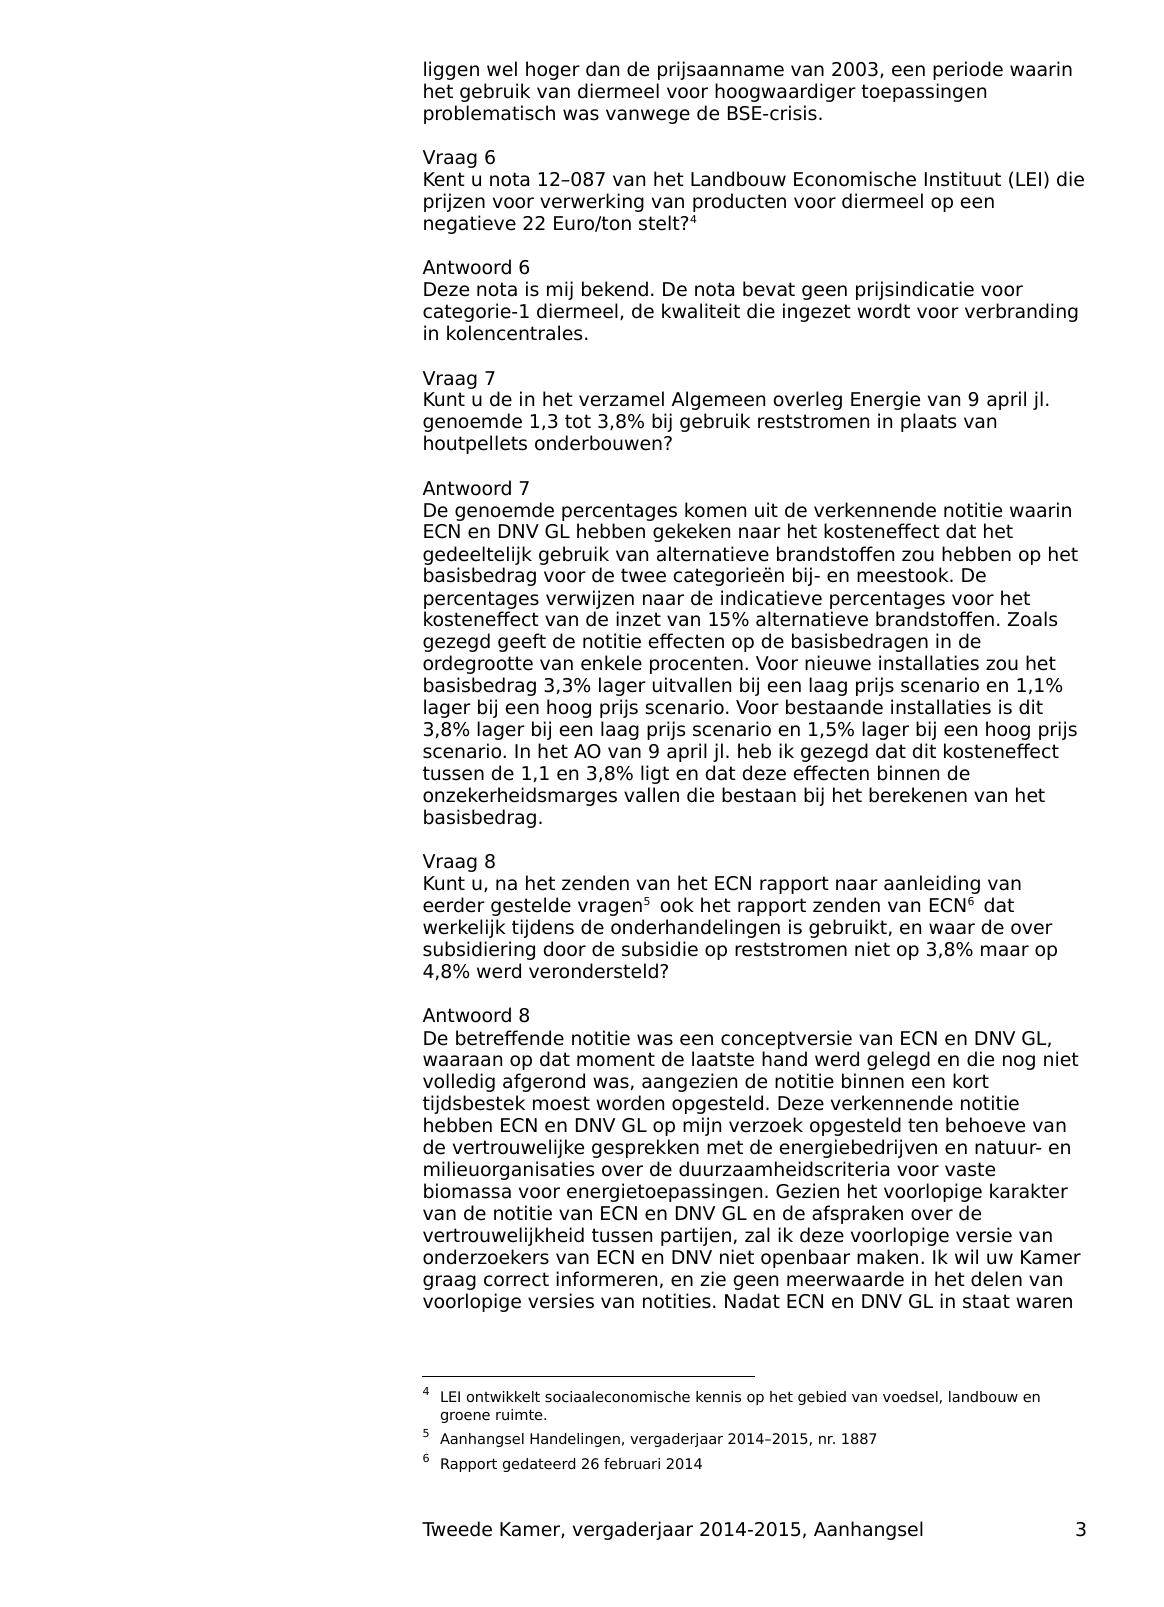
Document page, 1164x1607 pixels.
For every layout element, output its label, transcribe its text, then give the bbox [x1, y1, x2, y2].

text Antwoord 7 [422, 477, 1087, 499]
text liggen wel hoger dan de prijsaanname van 2003, een periode waarin het gebruik van diermeel voor hoogwaardiger toepassingen problematisch was vanwege de BSE-crisis. [422, 59, 1087, 125]
text De betreffende notitie was een conceptversie van ECN en DNV GL, waaraan op dat moment de laatste hand werd gelegd en die nog niet volledig afgerond was, aangezien de notitie binnen een kort tijdsbestek moest worden opgesteld. Deze verkennende notitie hebben ECN en DNV GL op mijn verzoek opgesteld ten behoeve van de vertrouwelijke gesprekken met de energiebedrijven en natuur- en milieuorganisaties over de duurzaamheidscriteria voor vaste biomassa voor energietoepassingen. Gezien het voorlopige karakter van de notitie van ECN en DNV GL en de afspraken over de vertrouwelijkheid tussen partijen, zal ik deze voorlopige versie van onderzoekers van ECN en DNV niet openbaar maken. Ik wil uw Kamer graag correct informeren, en zie geen meerwaarde in het delen van voorlopige versies van notities. Nadat ECN en DNV GL in staat waren [422, 1027, 1087, 1313]
text Antwoord 8 [422, 1005, 1087, 1027]
text Vraag 7 [422, 367, 1087, 389]
text Kunt u de in het verzamel Algemeen overleg Energie van 9 april jl. genoemde 1,3 tot 3,8% bij gebruik reststromen in plaats van houtpellets onderbouwen? [422, 389, 1087, 455]
text Deze nota is mij bekend. De nota bevat geen prijsindicatie voor categorie-1 diermeel, de kwaliteit die ingezet wordt voor verbranding in kolencentrales. [422, 279, 1087, 345]
text Kunt u, na het zenden van het ECN rapport naar aanleiding van eerder gestelde vragen ook het rapport zenden van ECN dat werkelijk tijdens de onderhandelingen is gebruikt, en waar de over subsidiering door de subsidie op reststromen niet op 3,8% maar op 4,8% werd verondersteld? [422, 873, 1087, 983]
text Kent u nota 12–087 van het Landbouw Economische Instituut (LEI) die prijzen voor verwerking van producten voor diermeel op een negatieve 22 Euro/ton stelt? [422, 169, 1087, 235]
text Rapport gedateerd 26 februari 2014 [422, 1452, 1087, 1474]
text Vraag 8 [422, 851, 1087, 873]
text Aanhangsel Handelingen, vergaderjaar 2014–2015, nr. 1887 [422, 1427, 1087, 1449]
text LEI ontwikkelt sociaaleconomische kennis op het gebied van voedsel, landbouw en groene ruimte. [422, 1385, 1087, 1424]
text Antwoord 6 [422, 257, 1087, 279]
text Vraag 6 [422, 147, 1087, 169]
text De genoemde percentages komen uit de verkennende notitie waarin ECN en DNV GL hebben gekeken naar het kosteneffect dat het gedeeltelijk gebruik van alternatieve brandstoffen zou hebben op het basisbedrag voor de twee categorieën bij- en meestook. De percentages verwijzen naar de indicatieve percentages voor het kosteneffect van de inzet van 15% alternatieve brandstoffen. Zoals gezegd geeft de notitie effecten op de basisbedragen in de ordegrootte van enkele procenten. Voor nieuwe installaties zou het basisbedrag 3,3% lager uitvallen bij een laag prijs scenario en 1,1% lager bij een hoog prijs scenario. Voor bestaande installaties is dit 3,8% lager bij een laag prijs scenario en 1,5% lager bij een hoog prijs scenario. In het AO van 9 april jl. heb ik gezegd dat dit kosteneffect tussen de 1,1 en 3,8% ligt en dat deze effecten binnen de onzekerheidsmarges vallen die bestaan bij het berekenen van het basisbedrag. [422, 499, 1087, 829]
